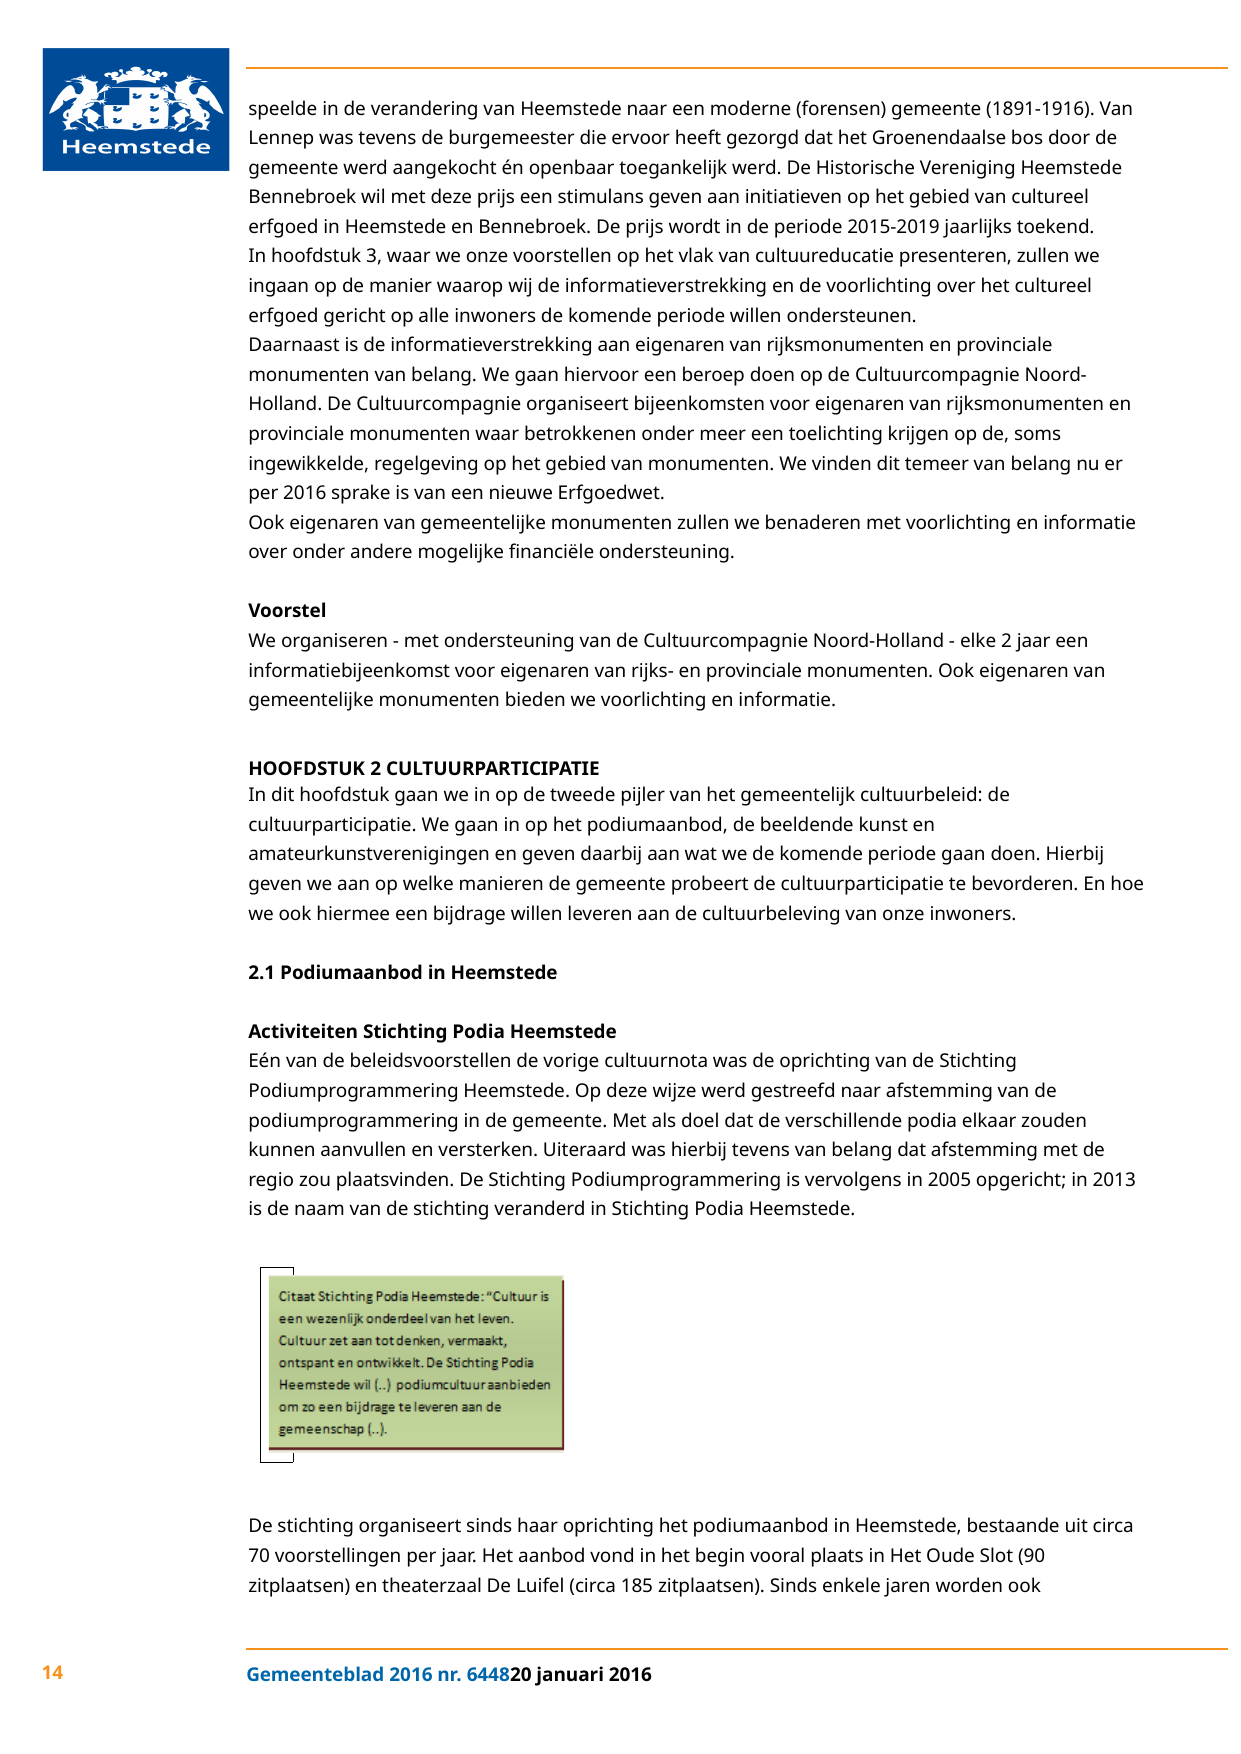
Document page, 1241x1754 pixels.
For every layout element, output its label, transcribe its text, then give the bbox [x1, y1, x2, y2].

text HOOFDSTUK 2 CULTUURPARTICIPATIE [248, 753, 1152, 781]
text De stichting organiseert sinds haar oprichting het podiumaanbod in Heemstede, bestaande uit circa 70 voorstellingen per jaar. Het aanbod vond in het begin vooral plaats in Het Oude Slot (90 zitplaatsen) en theaterzaal De Luifel (circa 185 zitplaatsen). Sinds enkele jaren worden ook [248, 1513, 1152, 1597]
text We organiseren - met ondersteuning van de Cultuurcompagnie Noord-Holland - elke 2 jaar een informatiebijeenkomst voor eigenaren van rijks- en provinciale monumenten. Ook eigenaren van gemeentelijke monumenten bieden we voorlichting en informatie. [248, 627, 1152, 712]
text Daarnaast is de informatieverstrekking aan eigenaren van rijksmonumenten en provinciale monumenten van belang. We gaan hiervoor een beroep doen op de Cultuurcompagnie Noord-Holland. De Cultuurcompagnie organiseert bijeenkomsten voor eigenaren van rijksmonumenten en provinciale monumenten waar betrokkenen onder meer een toelichting krijgen op de, soms ingewikkelde, regelgeving op het gebied van monumenten. We vinden dit temeer van belang nu er per 2016 sprake is van een nieuwe Erfgoedwet. [248, 331, 1152, 505]
picture [268, 1275, 565, 1453]
text In hoofdstuk 3, waar we onze voorstellen op het vlak van cultuureducatie presenteren, zullen we ingaan op de manier waarop wij de informatieverstrekking en de voorlichting over het cultureel erfgoed gericht op alle inwoners de komende periode willen ondersteunen. [248, 243, 1152, 328]
text In dit hoofdstuk gaan we in op de tweede pijler van het gemeentelijk cultuurbeleid: de cultuurparticipatie. We gaan in op het podiumaanbod, de beeldende kunst en amateurkunstverenigingen en geven daarbij aan wat we de komende periode gaan doen. Hierbij geven we aan op welke manieren de gemeente probeert de cultuurparticipatie te bevorderen. En hoe we ook hiermee een bijdrage willen leveren aan de cultuurbeleving van onze inwoners. [248, 781, 1152, 925]
text Activiteiten Stichting Podia Heemstede [248, 1018, 1152, 1044]
text speelde in de verandering van Heemstede naar een moderne (forensen) gemeente (1891-1916). Van Lennep was tevens de burgemeester die ervoor heeft gezorgd dat het Groenendaalse bos door de gemeente werd aangekocht én openbaar toegankelijk werd. De Historische Vereniging Heemstede Bennebroek wil met deze prijs een stimulans geven aan initiatieven op het gebied van cultureel erfgoed in Heemstede en Bennebroek. De prijs wordt in de periode 2015-2019 jaarlijks toekend. [248, 95, 1152, 239]
text 2.1 Podiumaanbod in Heemstede [248, 959, 1152, 984]
text Voorstel [248, 598, 1152, 623]
text Ook eigenaren van gemeentelijke monumenten zullen we benaderen met voorlichting en informatie over onder andere mogelijke financiële ondersteuning. [248, 509, 1152, 564]
picture [41, 47, 231, 172]
text Eén van de beleidsvoorstellen de vorige cultuurnota was de oprichting van de Stichting Podiumprogrammering Heemstede. Op deze wijze werd gestreefd naar afstemming van de podiumprogrammering in de gemeente. Met als doel dat de verschillende podia elkaar zouden kunnen aanvullen en versterken. Uiteraard was hierbij tevens van belang dat afstemming met de regio zou plaatsvinden. De Stichting Podiumprogrammering is vervolgens in 2005 opgericht; in 2013 is de naam van de stichting veranderd in Stichting Podia Heemstede. [248, 1048, 1152, 1221]
